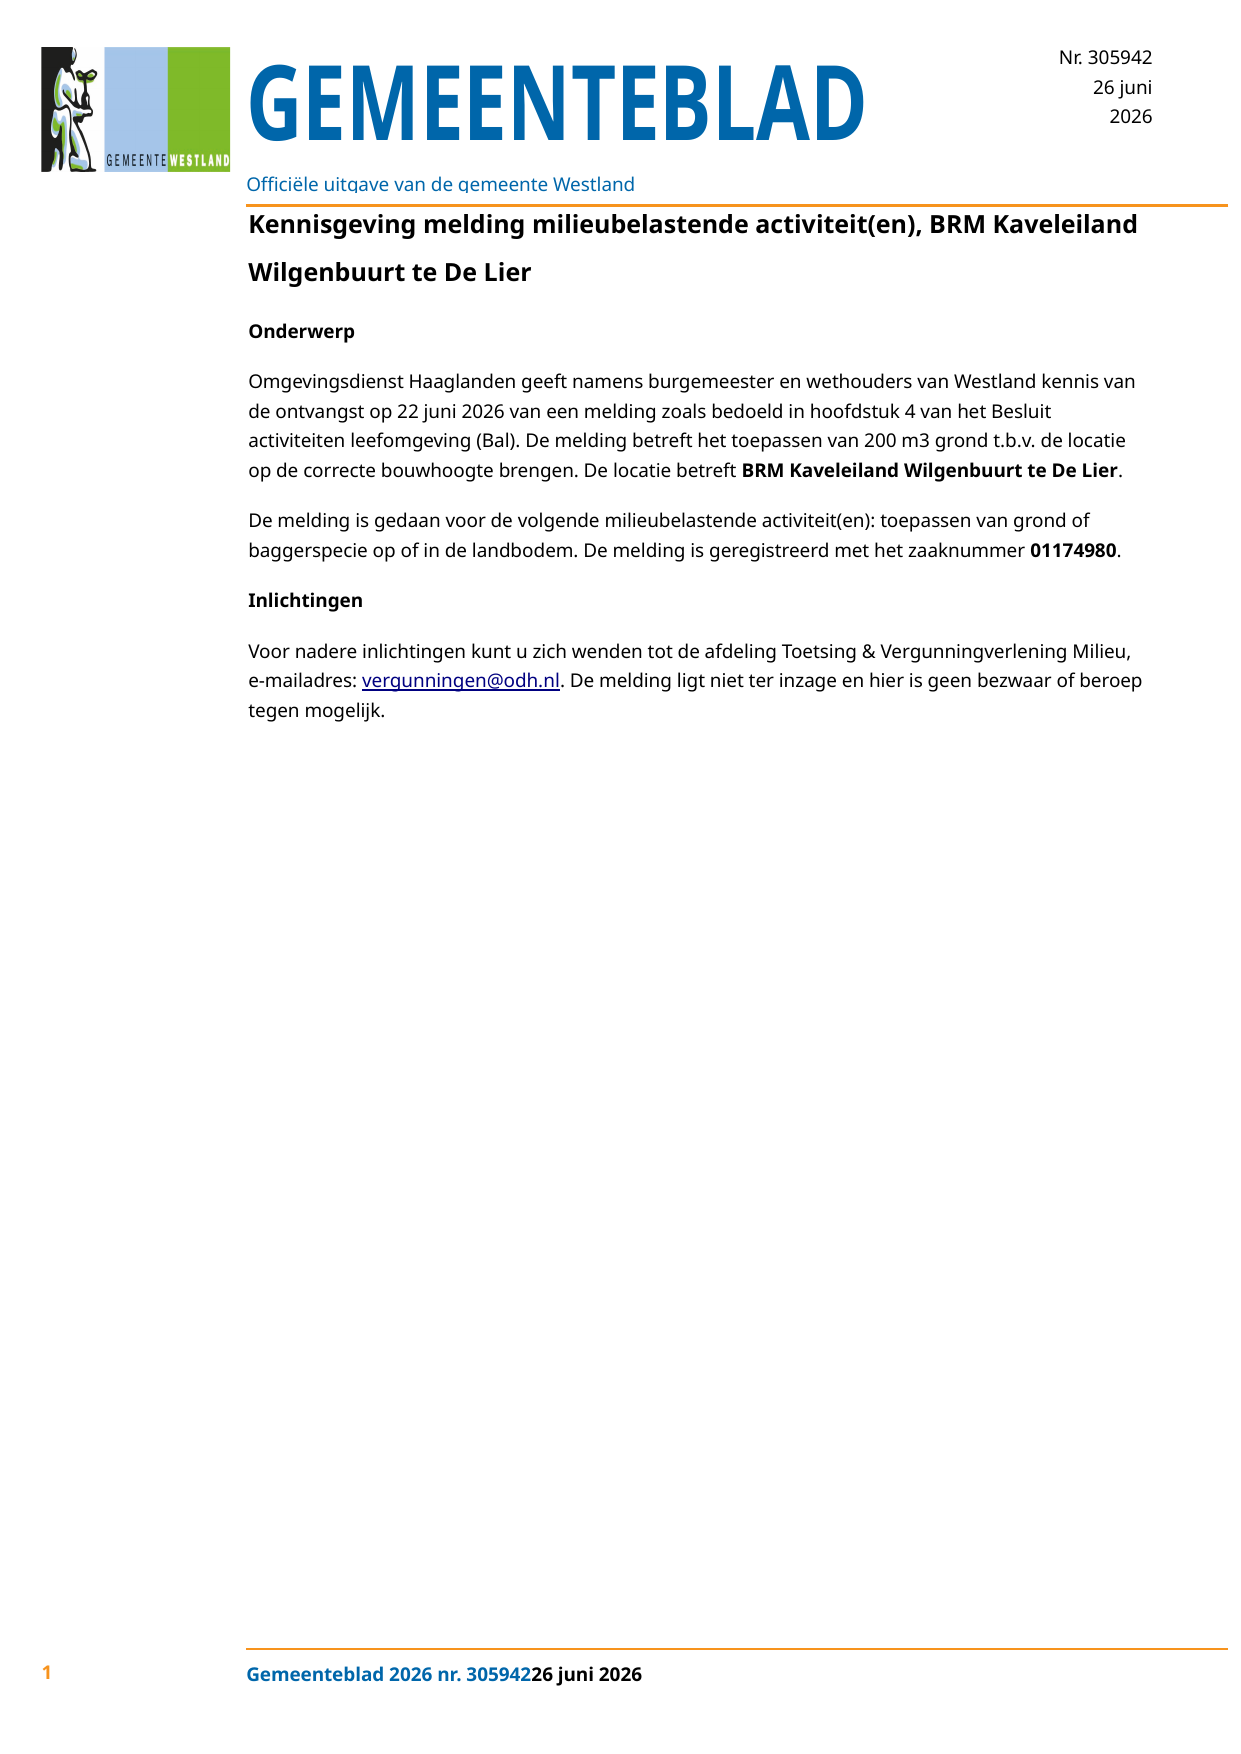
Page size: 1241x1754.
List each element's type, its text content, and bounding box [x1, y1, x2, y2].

text Voor nadere inlichtingen kunt u zich wenden tot de afdeling Toetsing & Vergunningverlening Milieu, e-mailadres: vergunningen@odh.nl. De melding ligt niet ter inzage en hier is geen bezwaar of beroep tegen mogelijk. [248, 638, 1152, 723]
text Onderwerp [248, 318, 1152, 344]
text Omgevingsdienst Haaglanden geeft namens burgemeester en wethouders van Westland kennis van de ontvangst op 22 juni 2026 van een melding zoals bedoeld in hoofdstuk 4 van het Besluit activiteiten leefomgeving (Bal). De melding betreft het toepassen van 200 m3 grond t.b.v. de locatie op de correcte bouwhoogte brengen. De locatie betreft BRM Kaveleiland Wilgenbuurt te De Lier. [248, 368, 1152, 483]
text Inlichtingen [248, 587, 1152, 613]
text De melding is gedaan voor de volgende milieubelastende activiteit(en): toepassen van grond of baggerspecie op of in de landbodem. De melding is geregistreerd met het zaaknummer 01174980. [248, 507, 1152, 563]
picture [41, 47, 231, 172]
text Kennisgeving melding milieubelastende activiteit(en), BRM Kaveleiland Wilgenbuurt te De Lier [248, 207, 1152, 288]
